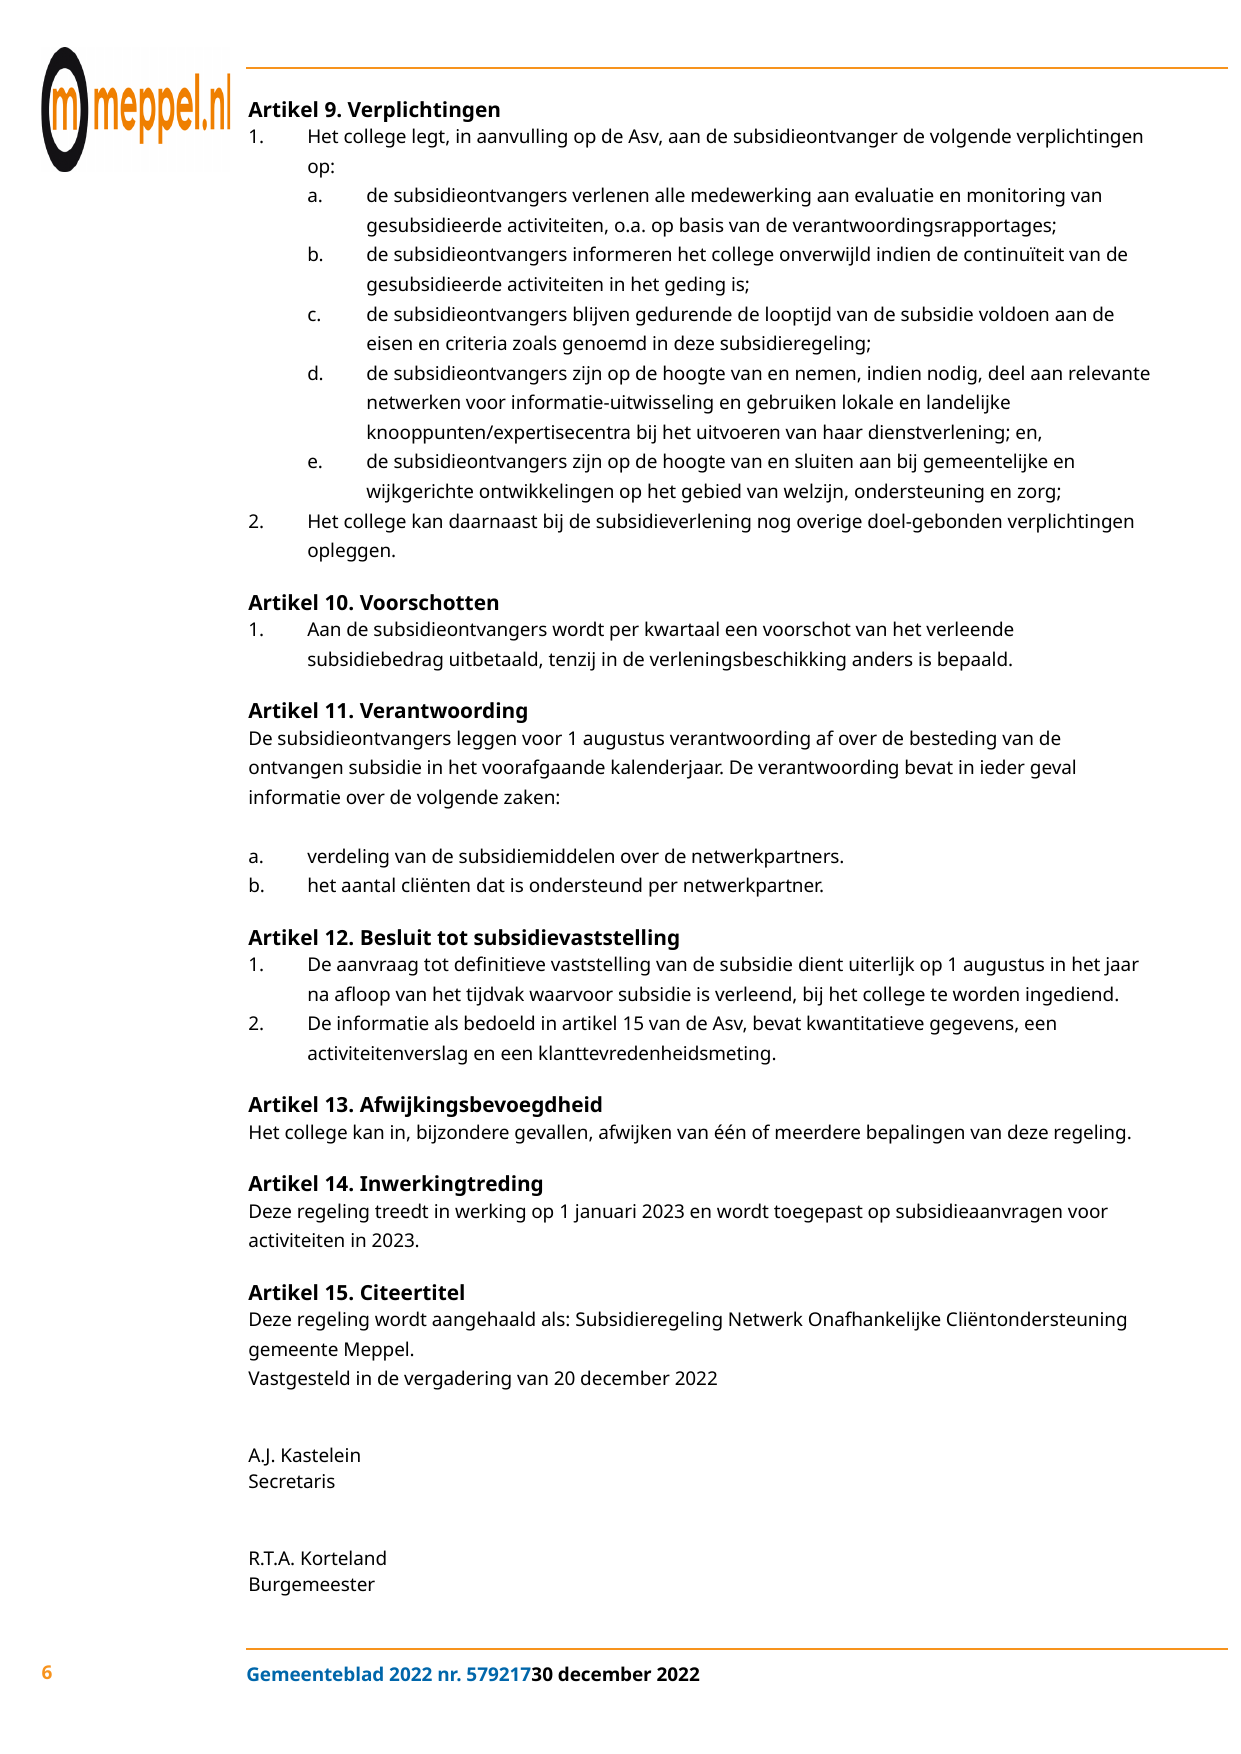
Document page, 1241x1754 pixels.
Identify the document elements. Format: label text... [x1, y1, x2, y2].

text Artikel 13. Afwijkingsbevoegdheid [248, 1091, 1152, 1119]
text Artikel 12. Besluit tot subsidievaststelling [248, 923, 1152, 951]
list Het college kan daarnaast bij de subsidieverlening nog overige doel-gebonden verplichtingen opleggen. [248, 508, 1152, 563]
text Secretaris [248, 1468, 1152, 1494]
list Het college legt, in aanvulling op de Asv, aan de subsidieontvanger de volgende verplichtingen op: [248, 123, 1152, 178]
text A.J. Kastelein [248, 1443, 1152, 1468]
list de subsidieontvangers blijven gedurende de looptijd van de subsidie voldoen aan de eisen en criteria zoals genoemd in deze subsidieregeling; [307, 301, 1152, 356]
text Artikel 15. Citeertitel [248, 1278, 1152, 1306]
list De informatie als bedoeld in artikel 15 van de Asv, bevat kwantitatieve gegevens, een activiteitenverslag en een klanttevredenheidsmeting. [248, 1011, 1152, 1066]
text Artikel 11. Verantwoording [248, 696, 1152, 725]
text Deze regeling treedt in werking op 1 januari 2023 en wordt toegepast op subsidieaanvragen voor activiteiten in 2023. [248, 1198, 1152, 1253]
text Vastgesteld in de vergadering van 20 december 2022 [248, 1366, 1152, 1391]
text Artikel 14. Inwerkingtreding [248, 1169, 1152, 1198]
text Artikel 9. Verplichtingen [248, 95, 1152, 123]
text Het college kan in, bijzondere gevallen, afwijken van één of meerdere bepalingen van deze regeling. [248, 1119, 1152, 1145]
list de subsidieontvangers informeren het college onverwijld indien de continuïteit van de gesubsidieerde activiteiten in het geding is; [307, 242, 1152, 297]
list verdeling van de subsidiemiddelen over de netwerkpartners. [248, 843, 1152, 869]
picture [41, 47, 231, 172]
list het aantal cliënten dat is ondersteund per netwerkpartner. [248, 873, 1152, 898]
text Artikel 10. Voorschotten [248, 588, 1152, 616]
text Burgemeester [248, 1571, 1152, 1597]
text R.T.A. Korteland [248, 1546, 1152, 1571]
list De aanvraag tot definitieve vaststelling van de subsidie dient uiterlijk op 1 augustus in het jaar na afloop van het tijdvak waarvoor subsidie is verleend, bij het college te worden ingediend. [248, 951, 1152, 1007]
list de subsidieontvangers verlenen alle medewerking aan evaluatie en monitoring van gesubsidieerde activiteiten, o.a. op basis van de verantwoordingsrapportages; [307, 182, 1152, 238]
list de subsidieontvangers zijn op de hoogte van en nemen, indien nodig, deel aan relevante netwerken voor informatie-uitwisseling en gebruiken lokale en landelijke knooppunten/expertisecentra bij het uitvoeren van haar dienstverlening; en, [307, 360, 1152, 445]
text De subsidieontvangers leggen voor 1 augustus verantwoording af over de besteding van de ontvangen subsidie in het voorafgaande kalenderjaar. De verantwoording bevat in ieder geval informatie over de volgende zaken: [248, 725, 1152, 809]
list de subsidieontvangers zijn op de hoogte van en sluiten aan bij gemeentelijke en wijkgerichte ontwikkelingen op het gebied van welzijn, ondersteuning en zorg; [307, 449, 1152, 504]
text Deze regeling wordt aangehaald als: Subsidieregeling Netwerk Onafhankelijke Cliëntondersteuning gemeente Meppel. [248, 1306, 1152, 1362]
list Aan de subsidieontvangers wordt per kwartaal een voorschot van het verleende subsidiebedrag uitbetaald, tenzij in de verleningsbeschikking anders is bepaald. [248, 616, 1152, 672]
